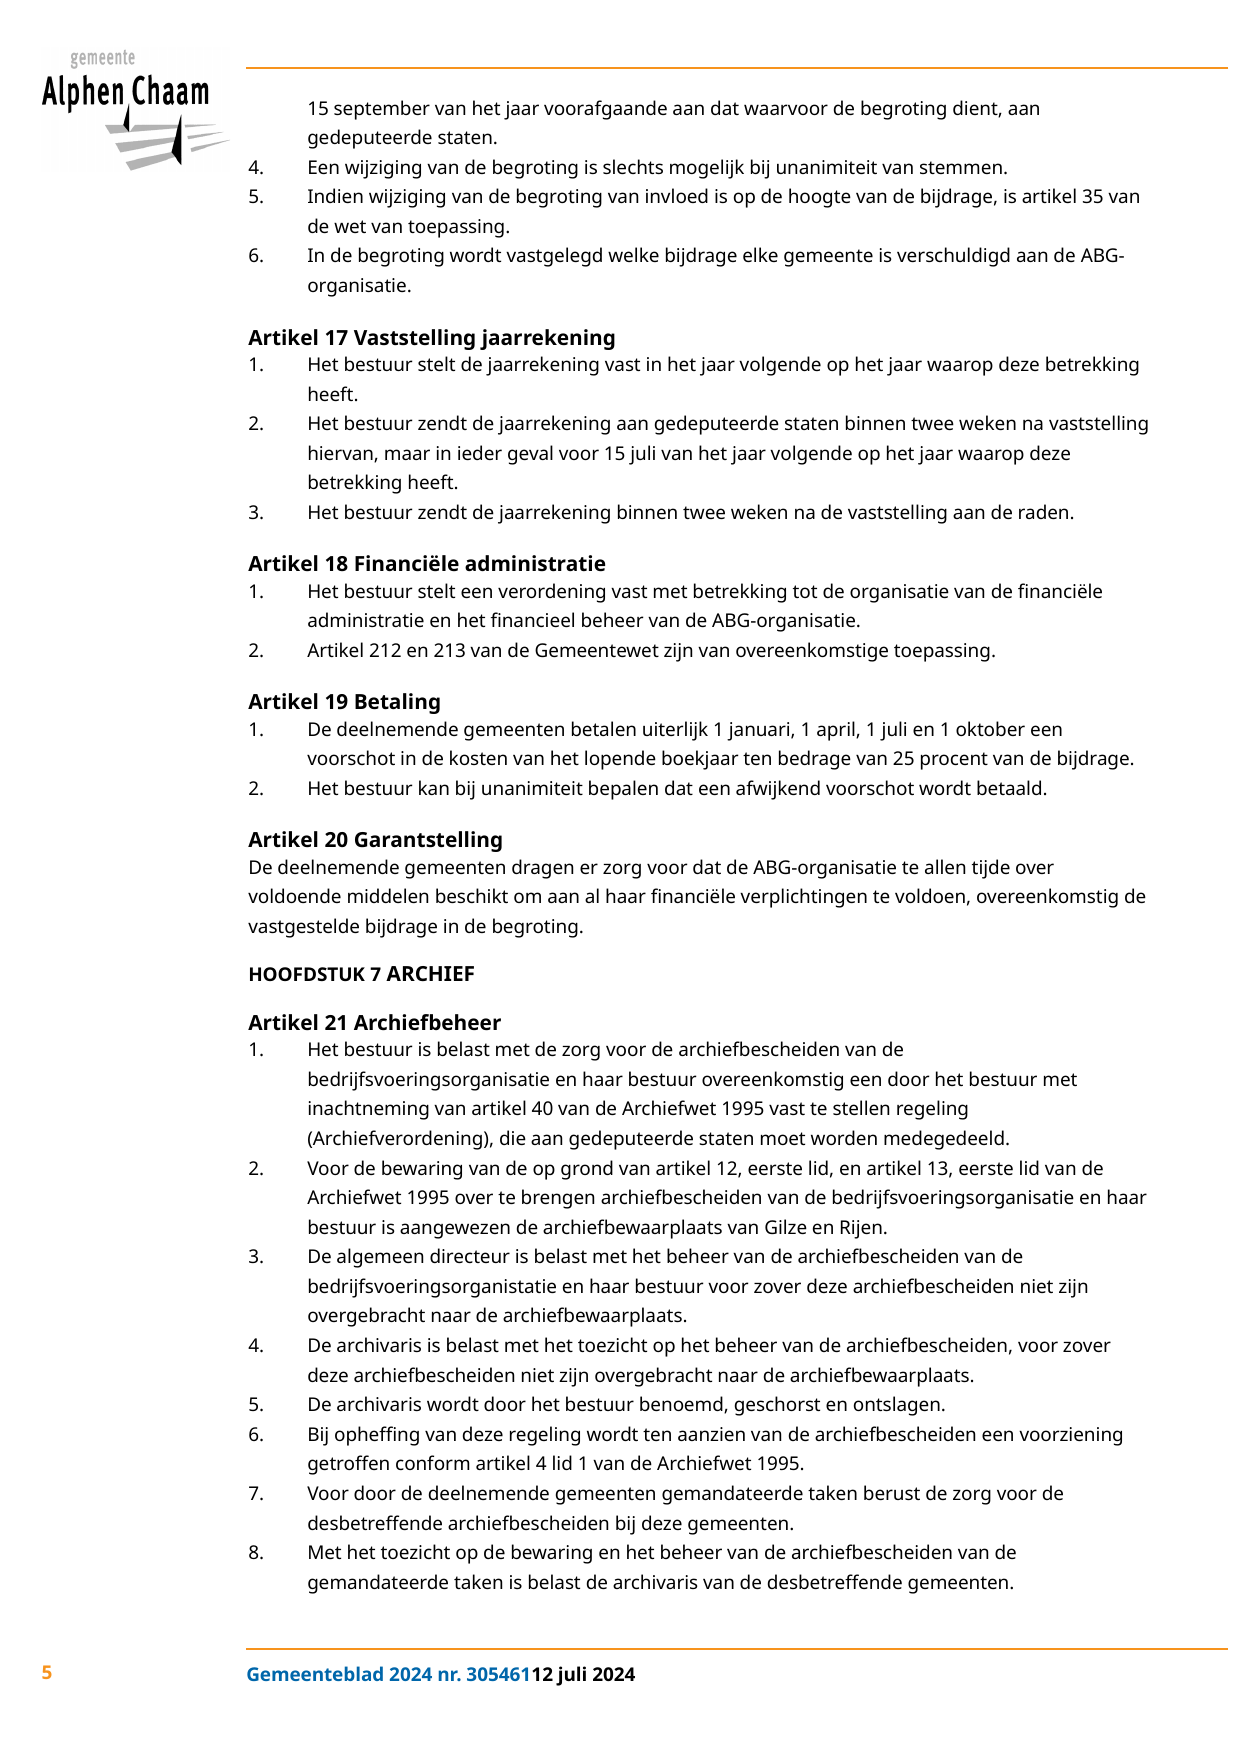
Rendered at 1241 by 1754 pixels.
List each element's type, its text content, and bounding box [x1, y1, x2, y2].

list In de begroting wordt vastgelegd welke bijdrage elke gemeente is verschuldigd aan de ABG-organisatie. [248, 243, 1152, 298]
list Artikel 212 en 213 van de Gemeentewet zijn van overeenkomstige toepassing. [248, 637, 1152, 663]
list Een wijziging van de begroting is slechts mogelijk bij unanimiteit van stemmen. [248, 154, 1152, 180]
text De deelnemende gemeenten dragen er zorg voor dat de ABG-organisatie te allen tijde over voldoende middelen beschikt om aan al haar financiële verplichtingen te voldoen, overeenkomstig de vastgestelde bijdrage in de begroting. [248, 854, 1152, 939]
text HOOFDSTUK 7 ARCHIEF [248, 959, 1152, 987]
list Het bestuur stelt een verordening vast met betrekking tot de organisatie van de financiële administratie en het financieel beheer van de ABG-organisatie. [248, 578, 1152, 633]
list De algemeen directeur is belast met het beheer van de archiefbescheiden van de bedrijfsvoeringsorganistatie en haar bestuur voor zover deze archiefbescheiden niet zijn overgebracht naar de archiefbewaarplaats. [248, 1243, 1152, 1328]
list 15 september van het jaar voorafgaande aan dat waarvoor de begroting dient, aan gedeputeerde staten. [248, 95, 1152, 150]
list Het bestuur zendt de jaarrekening binnen twee weken na de vaststelling aan de raden. [248, 499, 1152, 525]
list De deelnemende gemeenten betalen uiterlijk 1 januari, 1 april, 1 juli en 1 oktober een voorschot in de kosten van het lopende boekjaar ten bedrage van 25 procent van de bijdrage. [248, 716, 1152, 771]
text Artikel 18 Financiële administratie [248, 549, 1152, 578]
list Het bestuur kan bij unanimiteit bepalen dat een afwijkend voorschot wordt betaald. [248, 775, 1152, 801]
text Artikel 19 Betaling [248, 687, 1152, 716]
text Artikel 20 Garantstelling [248, 826, 1152, 854]
list Bij opheffing van deze regeling wordt ten aanzien van de archiefbescheiden een voorziening getroffen conform artikel 4 lid 1 van de Archiefwet 1995. [248, 1421, 1152, 1476]
list De archivaris is belast met het toezicht op het beheer van de archiefbescheiden, voor zover deze archiefbescheiden niet zijn overgebracht naar de archiefbewaarplaats. [248, 1332, 1152, 1388]
text Artikel 17 Vaststelling jaarrekening [248, 323, 1152, 351]
text Artikel 21 Archiefbeheer [248, 1008, 1152, 1036]
list Met het toezicht op de bewaring en het beheer van de archiefbescheiden van de gemandateerde taken is belast de archivaris van de desbetreffende gemeenten. [248, 1539, 1152, 1595]
list Het bestuur is belast met de zorg voor de archiefbescheiden van de bedrijfsvoeringsorganisatie en haar bestuur overeenkomstig een door het bestuur met inachtneming van artikel 40 van de Archiefwet 1995 vast te stellen regeling (Archiefverordening), die aan gedeputeerde staten moet worden medegedeeld. [248, 1036, 1152, 1151]
list Het bestuur zendt de jaarrekening aan gedeputeerde staten binnen twee weken na vaststelling hiervan, maar in ieder geval voor 15 juli van het jaar volgende op het jaar waarop deze betrekking heeft. [248, 410, 1152, 495]
list Het bestuur stelt de jaarrekening vast in het jaar volgende op het jaar waarop deze betrekking heeft. [248, 351, 1152, 406]
picture [41, 47, 231, 172]
list De archivaris wordt door het bestuur benoemd, geschorst en ontslagen. [248, 1391, 1152, 1417]
list Voor de bewaring van de op grond van artikel 12, eerste lid, en artikel 13, eerste lid van de Archiefwet 1995 over te brengen archiefbescheiden van de bedrijfsvoeringsorganisatie en haar bestuur is aangewezen de archiefbewaarplaats van Gilze en Rijen. [248, 1155, 1152, 1240]
list Indien wijziging van de begroting van invloed is op de hoogte van de bijdrage, is artikel 35 van de wet van toepassing. [248, 183, 1152, 239]
list Voor door de deelnemende gemeenten gemandateerde taken berust de zorg voor de desbetreffende archiefbescheiden bij deze gemeenten. [248, 1480, 1152, 1536]
